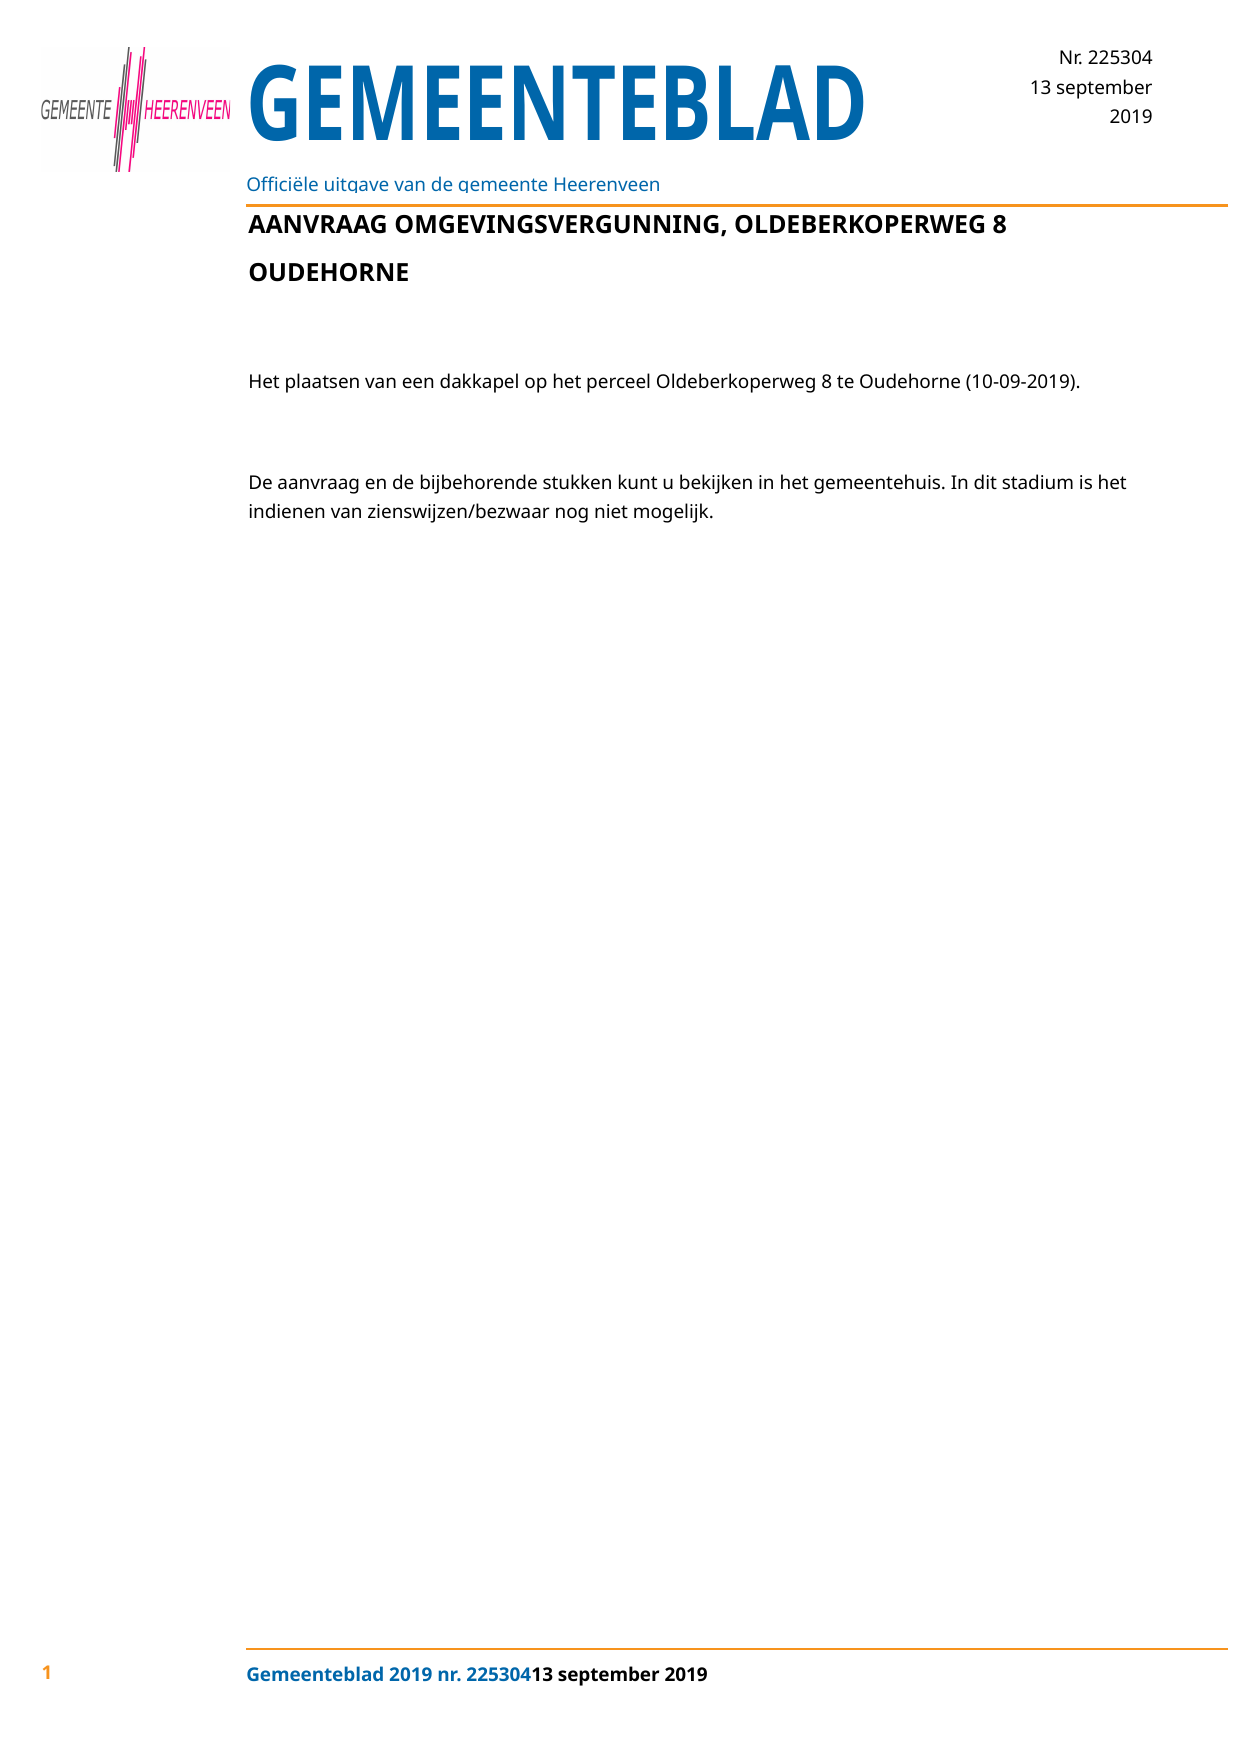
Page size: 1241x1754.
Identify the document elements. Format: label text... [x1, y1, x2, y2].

text Het plaatsen van een dakkapel op het perceel Oldeberkoperweg 8 te Oudehorne (10-09-2019). [248, 368, 1152, 394]
text De aanvraag en de bijbehorende stukken kunt u bekijken in het gemeentehuis. In dit stadium is het indienen van zienswijzen/bezwaar nog niet mogelijk. [248, 469, 1152, 524]
text AANVRAAG OMGEVINGSVERGUNNING, OLDEBERKOPERWEG 8 OUDEHORNE [248, 207, 1152, 288]
picture [41, 47, 231, 172]
